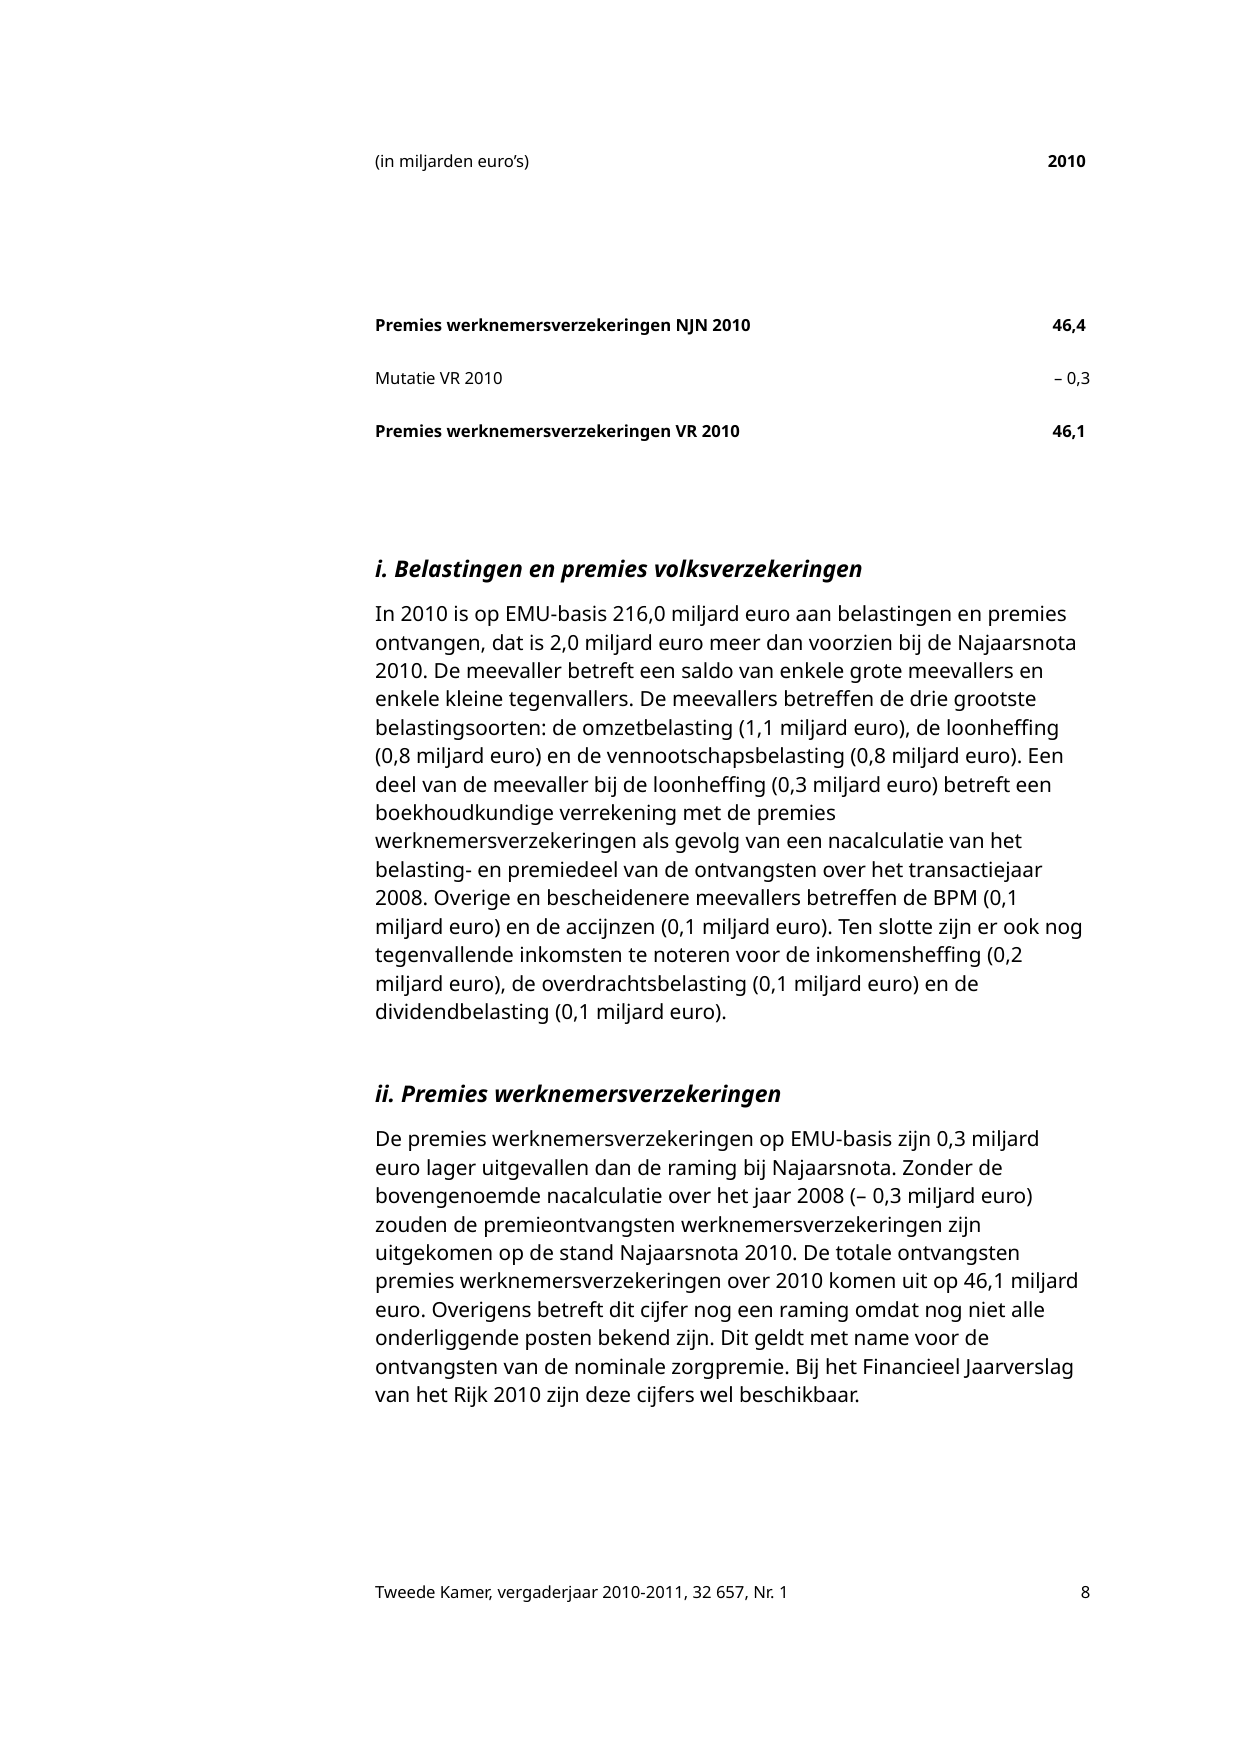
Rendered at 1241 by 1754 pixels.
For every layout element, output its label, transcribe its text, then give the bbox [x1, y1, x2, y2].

table_cell Premies werknemersverzekeringen VR 2010 [375, 419, 926, 472]
table_cell – 0,3 [926, 367, 1090, 419]
table_cell [375, 255, 926, 314]
table_cell 46,1 [926, 419, 1090, 472]
subtitle ii. Premies werknemersverzekeringen [375, 1078, 1090, 1109]
table_cell [926, 203, 1090, 255]
table_header (in miljarden euro’s) [375, 150, 926, 203]
subtitle i. Belastingen en premies volksverzekeringen [375, 553, 1090, 584]
table_cell Premies werknemersverzekeringen NJN 2010 [375, 314, 926, 367]
table_cell [926, 255, 1090, 314]
table_cell [375, 203, 926, 255]
table_cell 46,4 [926, 314, 1090, 367]
text In 2010 is op EMU-basis 216,0 miljard euro aan belastingen en premies ontvangen, dat is 2,0 miljard euro meer dan voorzien bij de Najaarsnota 2010. De meevaller betreft een saldo van enkele grote meevallers en enkele kleine tegenvallers. De meevallers betreffen de drie grootste belastingsoorten: de omzetbelasting (1,1 miljard euro), de loonheffing (0,8 miljard euro) en de vennootschapsbelasting (0,8 miljard euro). Een deel van de meevaller bij de loonheffing (0,3 miljard euro) betreft een boekhoudkundige verrekening met de premies werknemersverzekeringen als gevolg van een nacalculatie van het belasting- en premiedeel van de ontvangsten over het transactiejaar 2008. Overige en bescheidenere meevallers betreffen de BPM (0,1 miljard euro) en de accijnzen (0,1 miljard euro). Ten slotte zijn er ook nog tegenvallende inkomsten te noteren voor de inkomensheffing (0,2 miljard euro), de overdrachtsbelasting (0,1 miljard euro) en de dividendbelasting (0,1 miljard euro). [375, 599, 1090, 1026]
table_cell Mutatie VR 2010 [375, 367, 926, 419]
table_header 2010 [926, 150, 1090, 203]
text De premies werknemersverzekeringen op EMU-basis zijn 0,3 miljard euro lager uitgevallen dan de raming bij Najaarsnota. Zonder de bovengenoemde nacalculatie over het jaar 2008 (– 0,3 miljard euro) zouden de premieontvangsten werknemersverzekeringen zijn uitgekomen op de stand Najaarsnota 2010. De totale ontvangsten premies werknemersverzekeringen over 2010 komen uit op 46,1 miljard euro. Overigens betreft dit cijfer nog een raming omdat nog niet alle onderliggende posten bekend zijn. Dit geldt met name voor de ontvangsten van de nominale zorgpremie. Bij het Financieel Jaarverslag van het Rijk 2010 zijn deze cijfers wel beschikbaar. [375, 1124, 1090, 1409]
